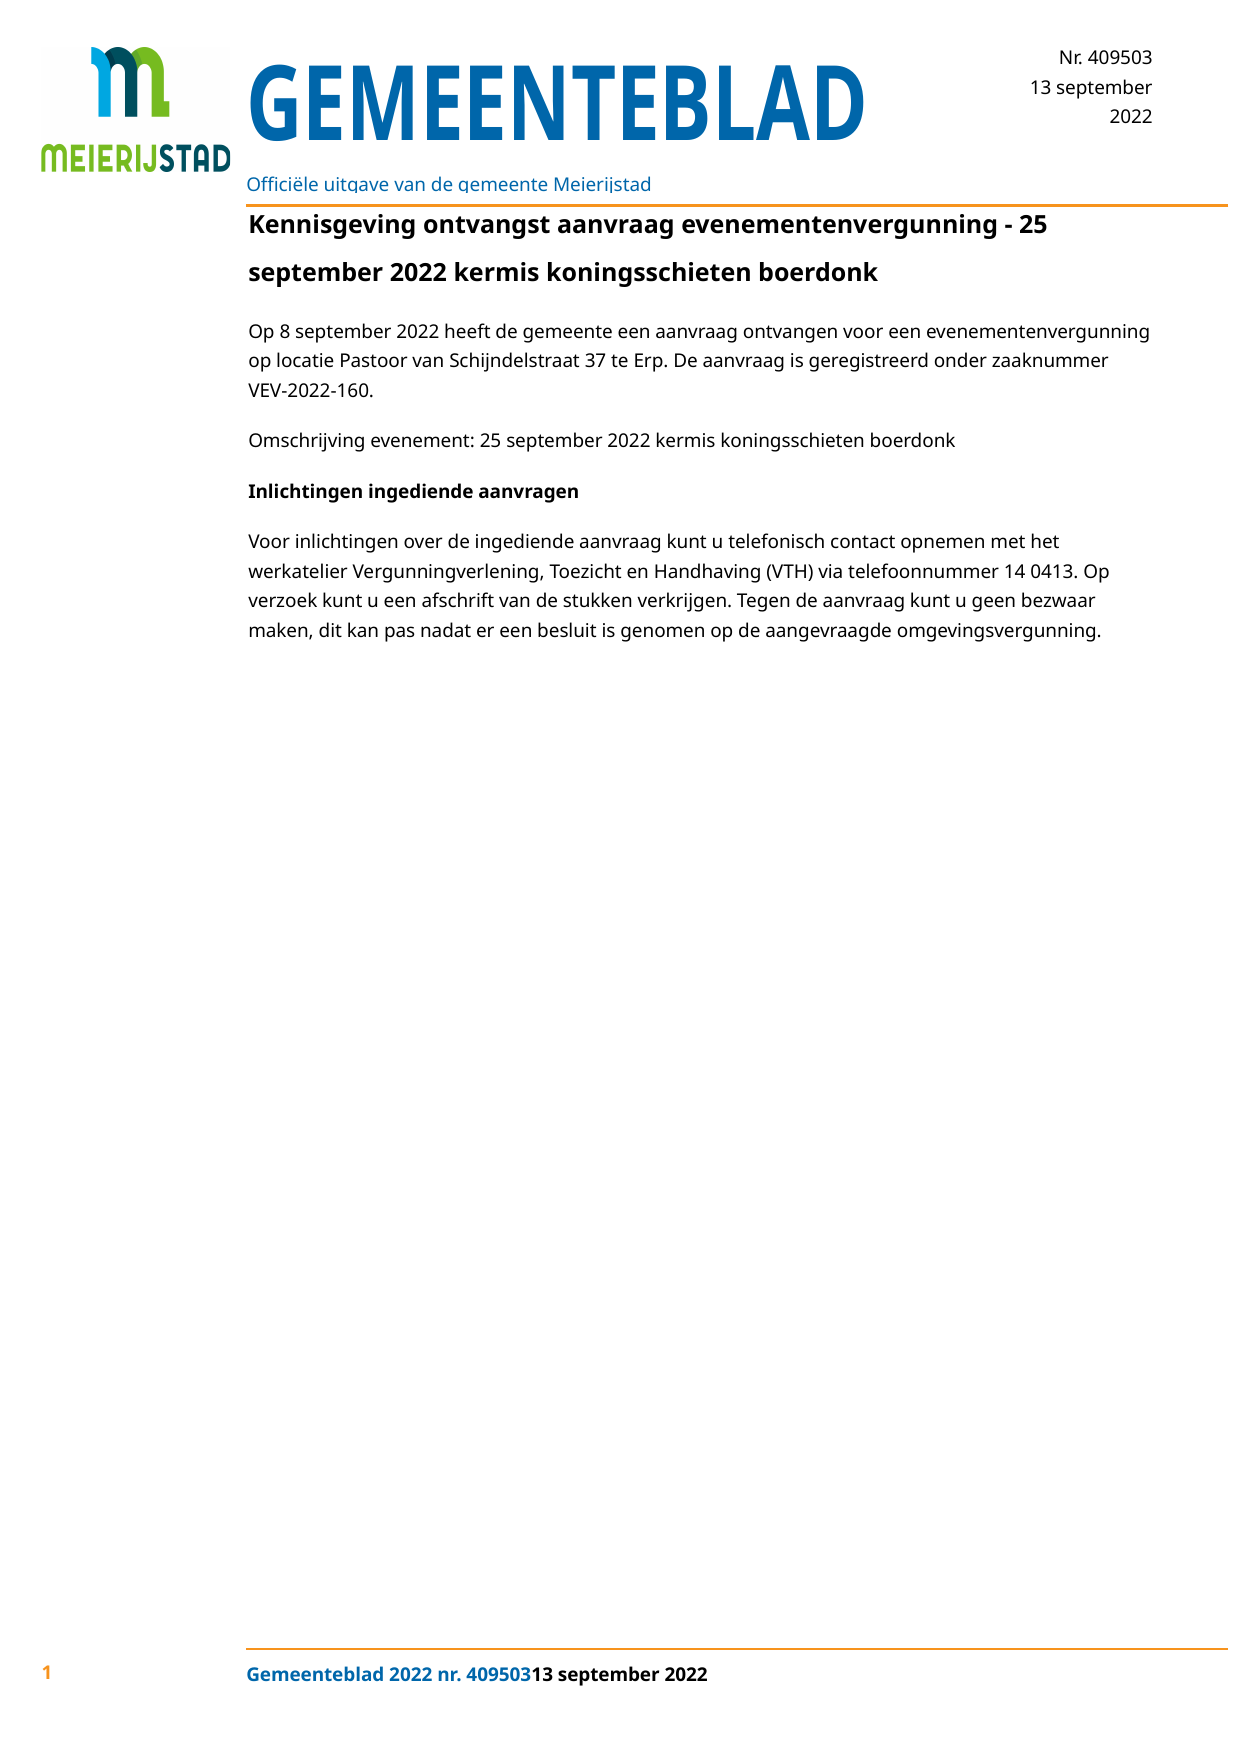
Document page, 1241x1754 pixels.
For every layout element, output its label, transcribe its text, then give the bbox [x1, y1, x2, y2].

text Voor inlichtingen over de ingediende aanvraag kunt u telefonisch contact opnemen met het werkatelier Vergunningverlening, Toezicht en Handhaving (VTH) via telefoonnummer 14 0413. Op verzoek kunt u een afschrift van de stukken verkrijgen. Tegen de aanvraag kunt u geen bezwaar maken, dit kan pas nadat er een besluit is genomen op de aangevraagde omgevingsvergunning. [248, 528, 1152, 643]
text Inlichtingen ingediende aanvragen [248, 478, 1152, 504]
text Kennisgeving ontvangst aanvraag evenementenvergunning - 25 september 2022 kermis koningsschieten boerdonk [248, 207, 1152, 288]
text Op 8 september 2022 heeft de gemeente een aanvraag ontvangen voor een evenementenvergunning op locatie Pastoor van Schijndelstraat 37 te Erp. De aanvraag is geregistreerd onder zaaknummer VEV-2022-160. [248, 318, 1152, 403]
picture [41, 47, 231, 172]
text Omschrijving evenement: 25 september 2022 kermis koningsschieten boerdonk [248, 427, 1152, 453]
